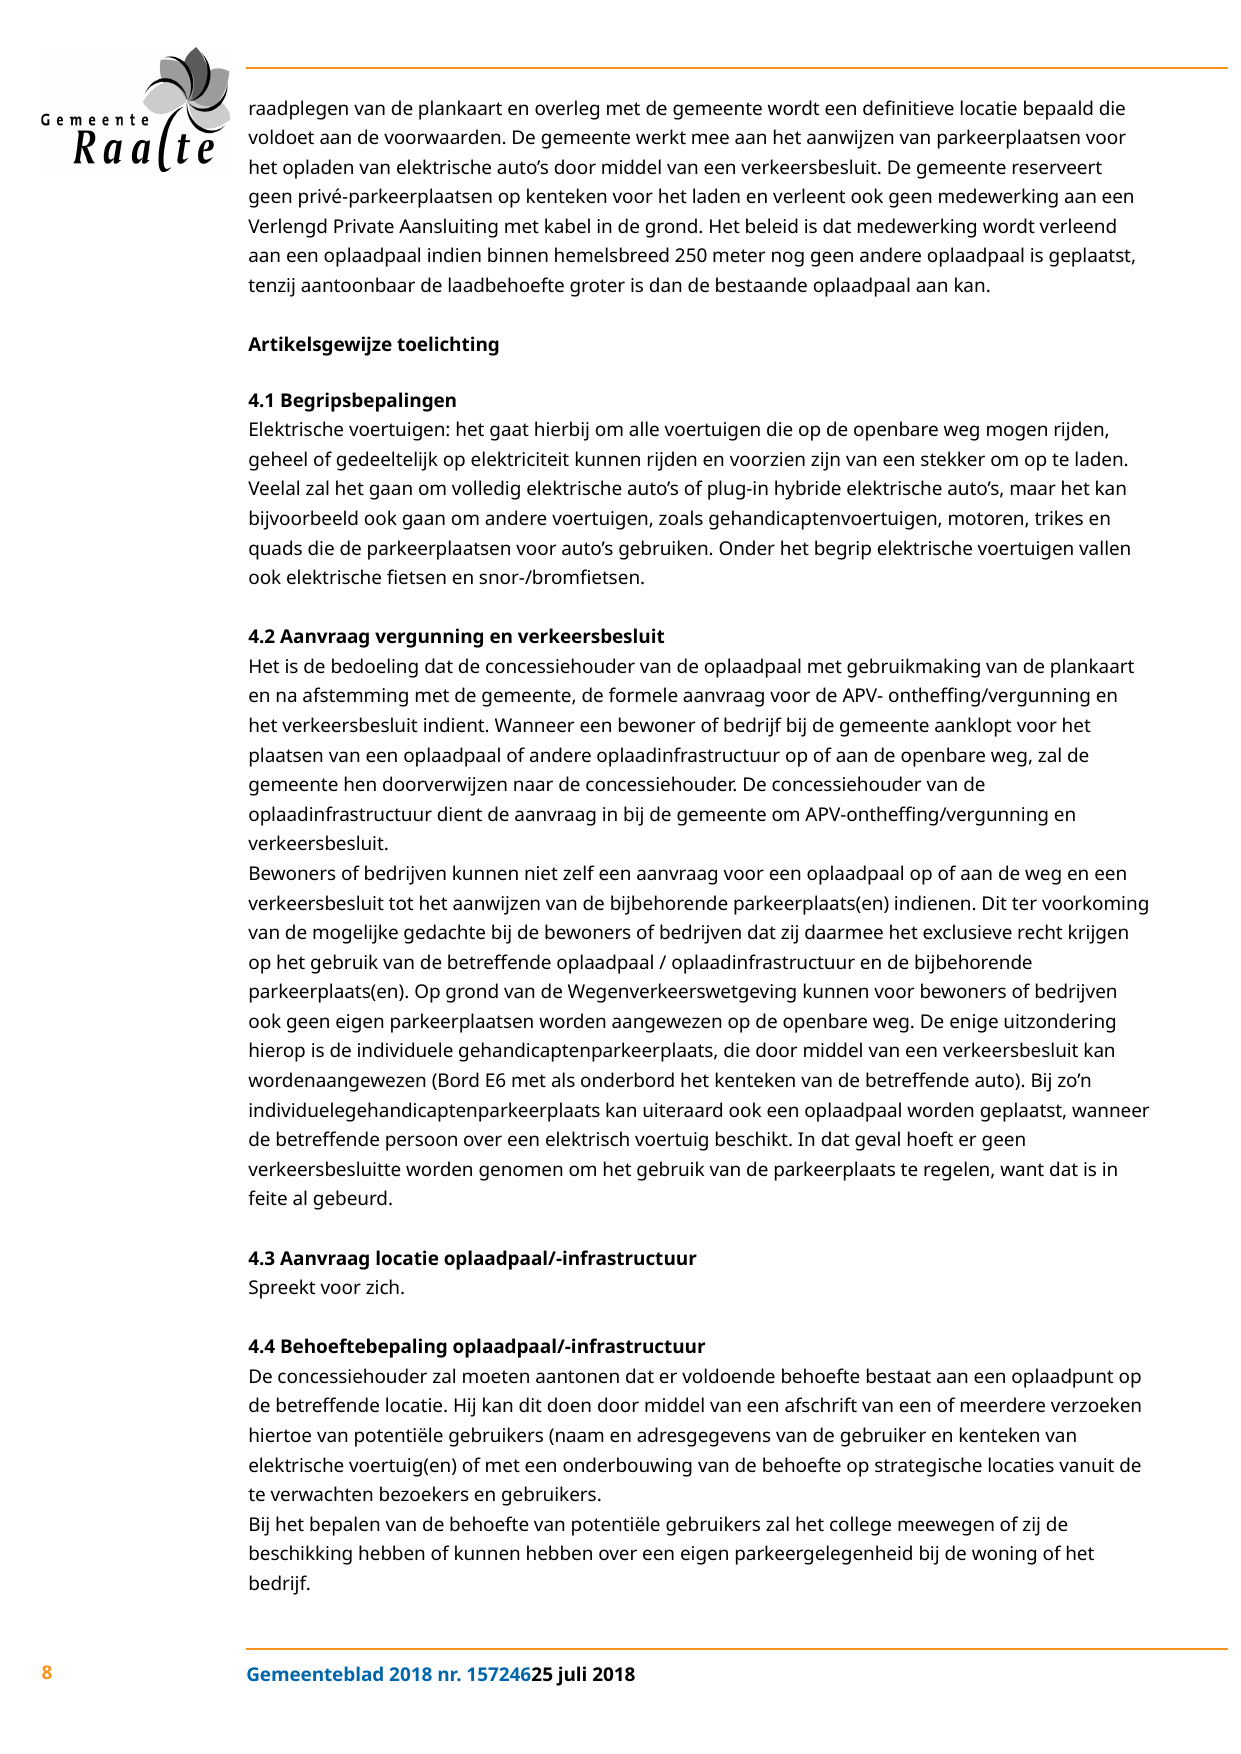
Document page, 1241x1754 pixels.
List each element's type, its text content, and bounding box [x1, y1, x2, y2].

text Het is de bedoeling dat de concessiehouder van de oplaadpaal met gebruikmaking van de plankaart en na afstemming met de gemeente, de formele aanvraag voor de APV- ontheffing/vergunning en het verkeersbesluit indient. Wanneer een bewoner of bedrijf bij de gemeente aanklopt voor het plaatsen van een oplaadpaal of andere oplaadinfrastructuur op of aan de openbare weg, zal de gemeente hen doorverwijzen naar de concessiehouder. De concessiehouder van de oplaadinfrastructuur dient de aanvraag in bij de gemeente om APV-ontheffing/vergunning en verkeersbesluit. [248, 653, 1152, 856]
text 4.2 Aanvraag vergunning en verkeersbesluit [248, 623, 1152, 649]
text Spreekt voor zich. [248, 1274, 1152, 1300]
text 4.3 Aanvraag locatie oplaadpaal/-infrastructuur [248, 1245, 1152, 1270]
picture [41, 47, 231, 172]
text 4.1 Begripsbepalingen [248, 387, 1152, 412]
text Bij het bepalen van de behoefte van potentiële gebruikers zal het college meewegen of zij de beschikking hebben of kunnen hebben over een eigen parkeergelegenheid bij de woning of het bedrijf. [248, 1511, 1152, 1596]
text Artikelsgewijze toelichting [248, 331, 1152, 357]
text De concessiehouder zal moeten aantonen dat er voldoende behoefte bestaat aan een oplaadpunt op de betreffende locatie. Hij kan dit doen door middel van een afschrift van een of meerdere verzoeken hiertoe van potentiële gebruikers (naam en adresgegevens van de gebruiker en kenteken van elektrische voertuig(en) of met een onderbouwing van de behoefte op strategische locaties vanuit de te verwachten bezoekers en gebruikers. [248, 1363, 1152, 1507]
text raadplegen van de plankaart en overleg met de gemeente wordt een definitieve locatie bepaald die voldoet aan de voorwaarden. De gemeente werkt mee aan het aanwijzen van parkeerplaatsen voor het opladen van elektrische auto’s door middel van een verkeersbesluit. De gemeente reserveert geen privé-parkeerplaatsen op kenteken voor het laden en verleent ook geen medewerking aan een Verlengd Private Aansluiting met kabel in de grond. Het beleid is dat medewerking wordt verleend aan een oplaadpaal indien binnen hemelsbreed 250 meter nog geen andere oplaadpaal is geplaatst, tenzij aantoonbaar de laadbehoefte groter is dan de bestaande oplaadpaal aan kan. [248, 95, 1152, 298]
text 4.4 Behoeftebepaling oplaadpaal/-infrastructuur [248, 1333, 1152, 1359]
text Elektrische voertuigen: het gaat hierbij om alle voertuigen die op de openbare weg mogen rijden, geheel of gedeeltelijk op elektriciteit kunnen rijden en voorzien zijn van een stekker om op te laden. Veelal zal het gaan om volledig elektrische auto’s of plug-in hybride elektrische auto’s, maar het kan bijvoorbeeld ook gaan om andere voertuigen, zoals gehandicaptenvoertuigen, motoren, trikes en quads die de parkeerplaatsen voor auto’s gebruiken. Onder het begrip elektrische voertuigen vallen ook elektrische fietsen en snor-/bromfietsen. [248, 416, 1152, 590]
text Bewoners of bedrijven kunnen niet zelf een aanvraag voor een oplaadpaal op of aan de weg en een verkeersbesluit tot het aanwijzen van de bijbehorende parkeerplaats(en) indienen. Dit ter voorkoming van de mogelijke gedachte bij de bewoners of bedrijven dat zij daarmee het exclusieve recht krijgen op het gebruik van de betreffende oplaadpaal / oplaadinfrastructuur en de bijbehorende parkeerplaats(en). Op grond van de Wegenverkeerswetgeving kunnen voor bewoners of bedrijven ook geen eigen parkeerplaatsen worden aangewezen op de openbare weg. De enige uitzondering hierop is de individuele gehandicaptenparkeerplaats, die door middel van een verkeersbesluit kan wordenaangewezen (Bord E6 met als onderbord het kenteken van de betreffende auto). Bij zo’n individuelegehandicaptenparkeerplaats kan uiteraard ook een oplaadpaal worden geplaatst, wanneer de betreffende persoon over een elektrisch voertuig beschikt. In dat geval hoeft er geen verkeersbesluitte worden genomen om het gebruik van de parkeerplaats te regelen, want dat is in feite al gebeurd. [248, 860, 1152, 1211]
